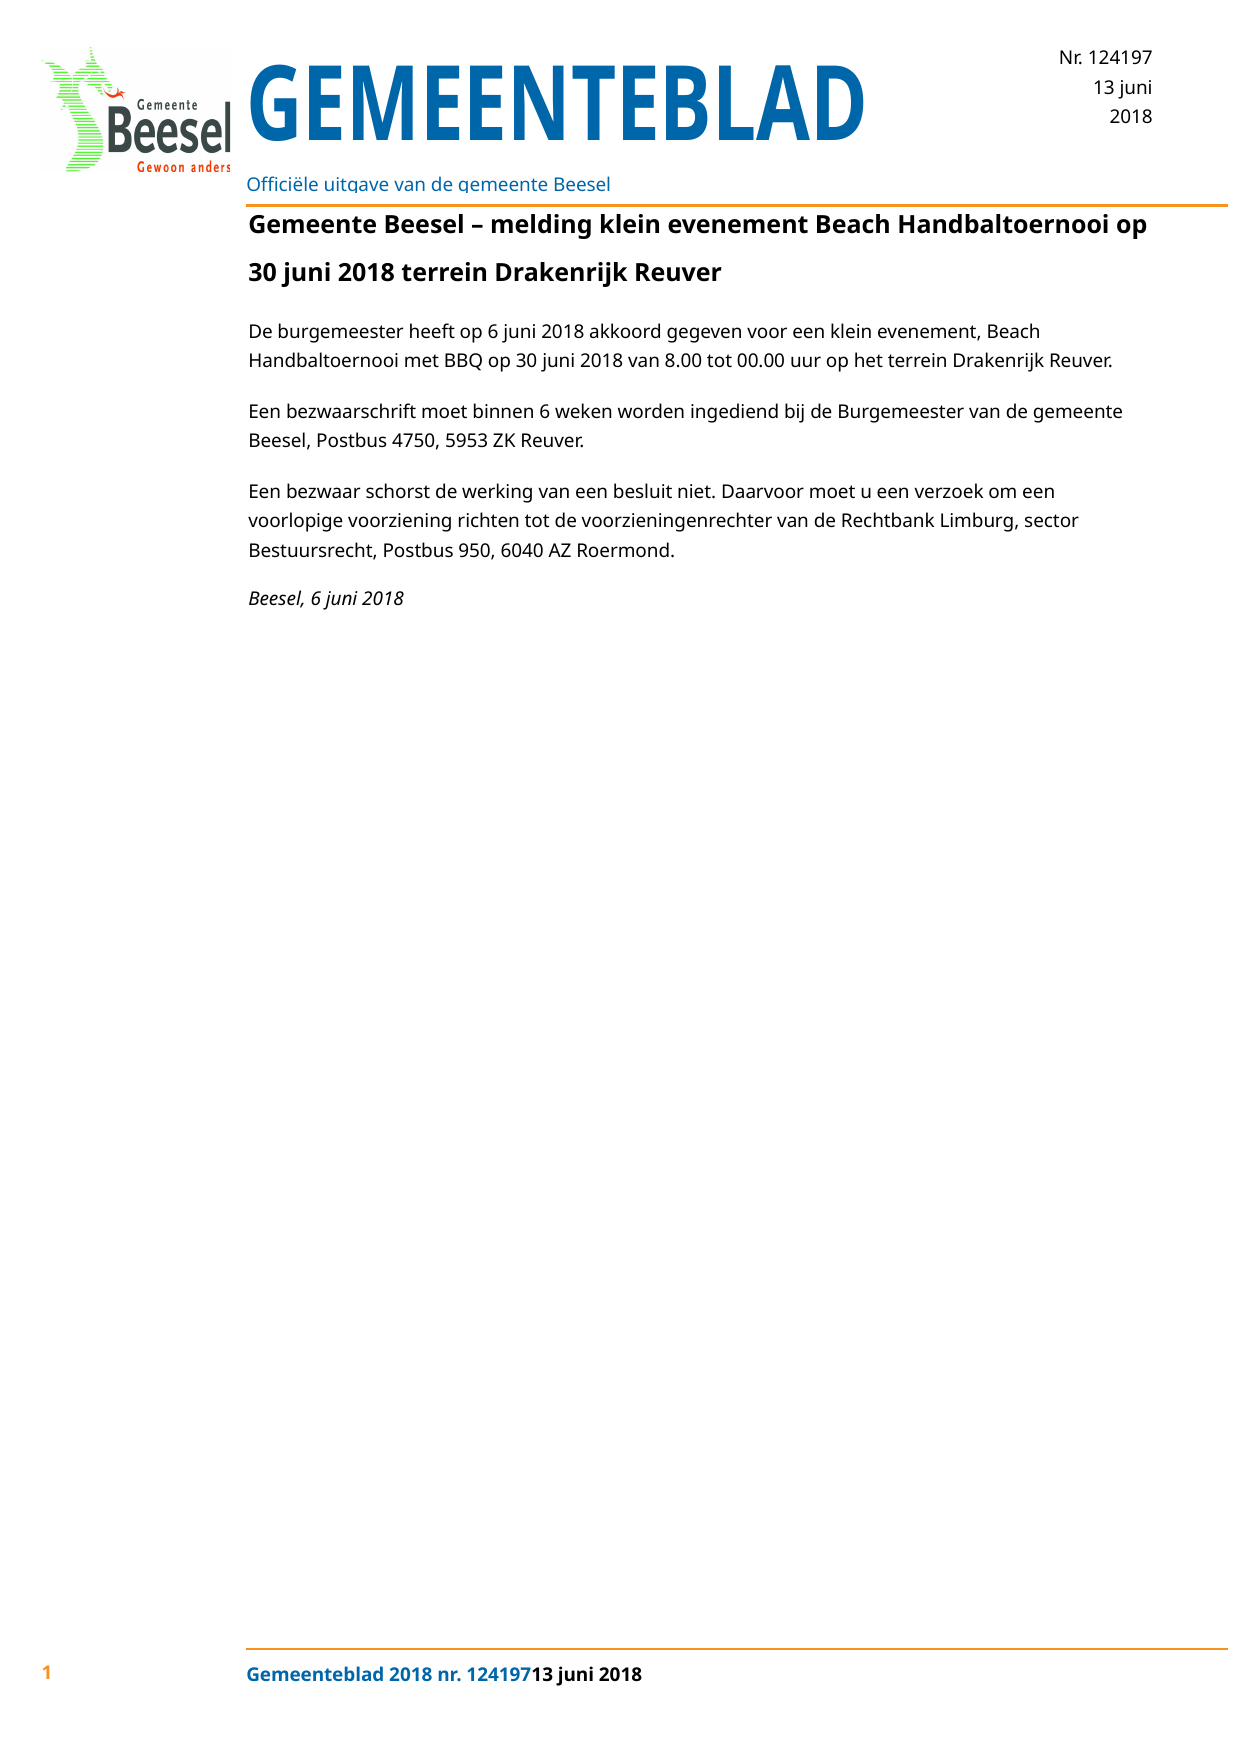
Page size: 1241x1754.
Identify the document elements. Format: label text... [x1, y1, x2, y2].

text Beesel, 6 juni 2018 [248, 585, 1152, 611]
text De burgemeester heeft op 6 juni 2018 akkoord gegeven voor een klein evenement, Beach Handbaltoernooi met BBQ op 30 juni 2018 van 8.00 tot 00.00 uur op het terrein Drakenrijk Reuver. [248, 318, 1152, 373]
text Een bezwaar schorst de werking van een besluit niet. Daarvoor moet u een verzoek om een voorlopige voorziening richten tot de voorzieningenrechter van de Rechtbank Limburg, sector Bestuursrecht, Postbus 950, 6040 AZ Roermond. [248, 478, 1152, 563]
text Gemeente Beesel – melding klein evenement Beach Handbaltoernooi op 30 juni 2018 terrein Drakenrijk Reuver [248, 207, 1152, 288]
text Een bezwaarschrift moet binnen 6 weken worden ingediend bij de Burgemeester van de gemeente Beesel, Postbus 4750, 5953 ZK Reuver. [248, 398, 1152, 453]
picture [41, 47, 231, 172]
